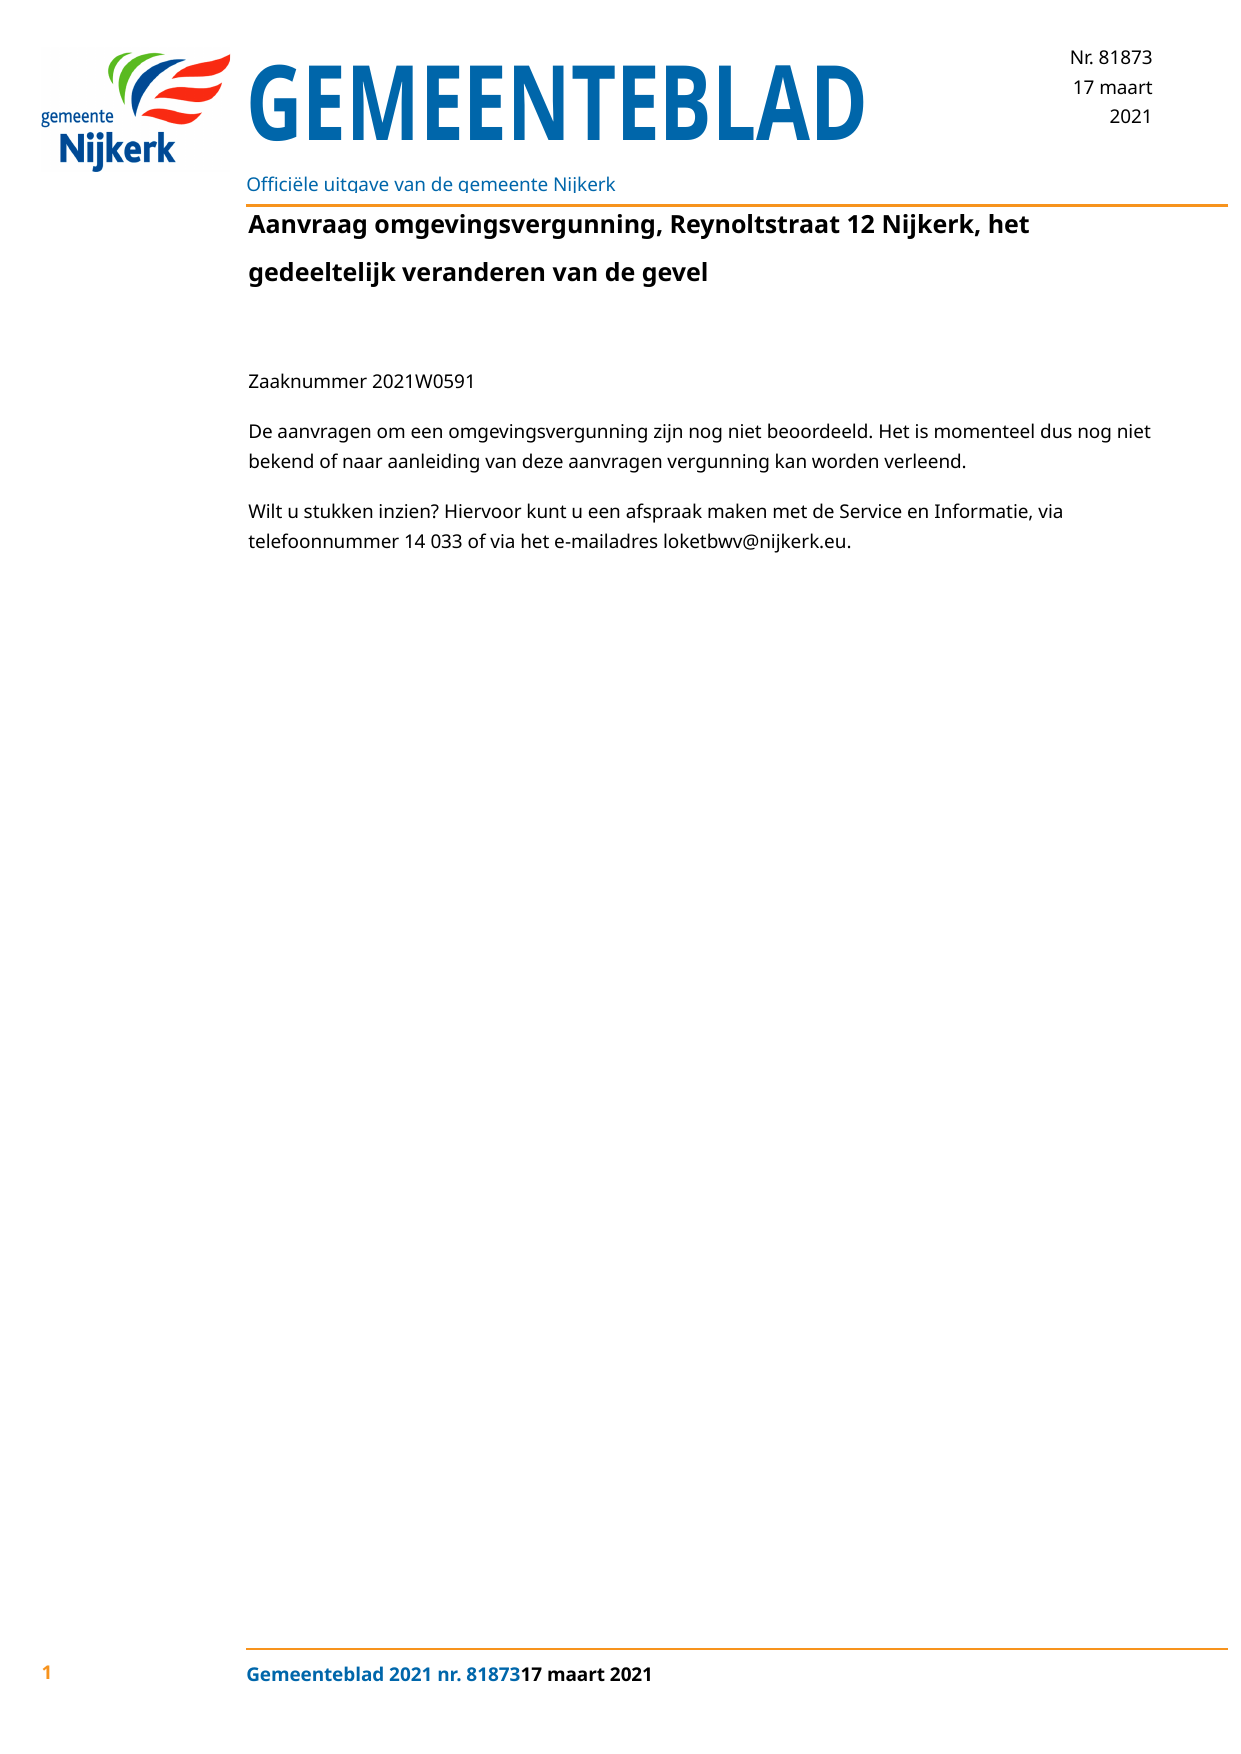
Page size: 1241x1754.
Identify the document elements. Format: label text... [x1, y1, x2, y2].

text Zaaknummer 2021W0591 [248, 368, 1152, 394]
text De aanvragen om een omgevingsvergunning zijn nog niet beoordeeld. Het is momenteel dus nog niet bekend of naar aanleiding van deze aanvragen vergunning kan worden verleend. [248, 419, 1152, 474]
text Wilt u stukken inzien? Hiervoor kunt u een afspraak maken met de Service en Informatie, via telefoonnummer 14 033 of via het e-mailadres loketbwv@nijkerk.eu. [248, 499, 1152, 554]
picture [41, 47, 231, 172]
text Aanvraag omgevingsvergunning, Reynoltstraat 12 Nijkerk, het gedeeltelijk veranderen van de gevel [248, 207, 1152, 288]
